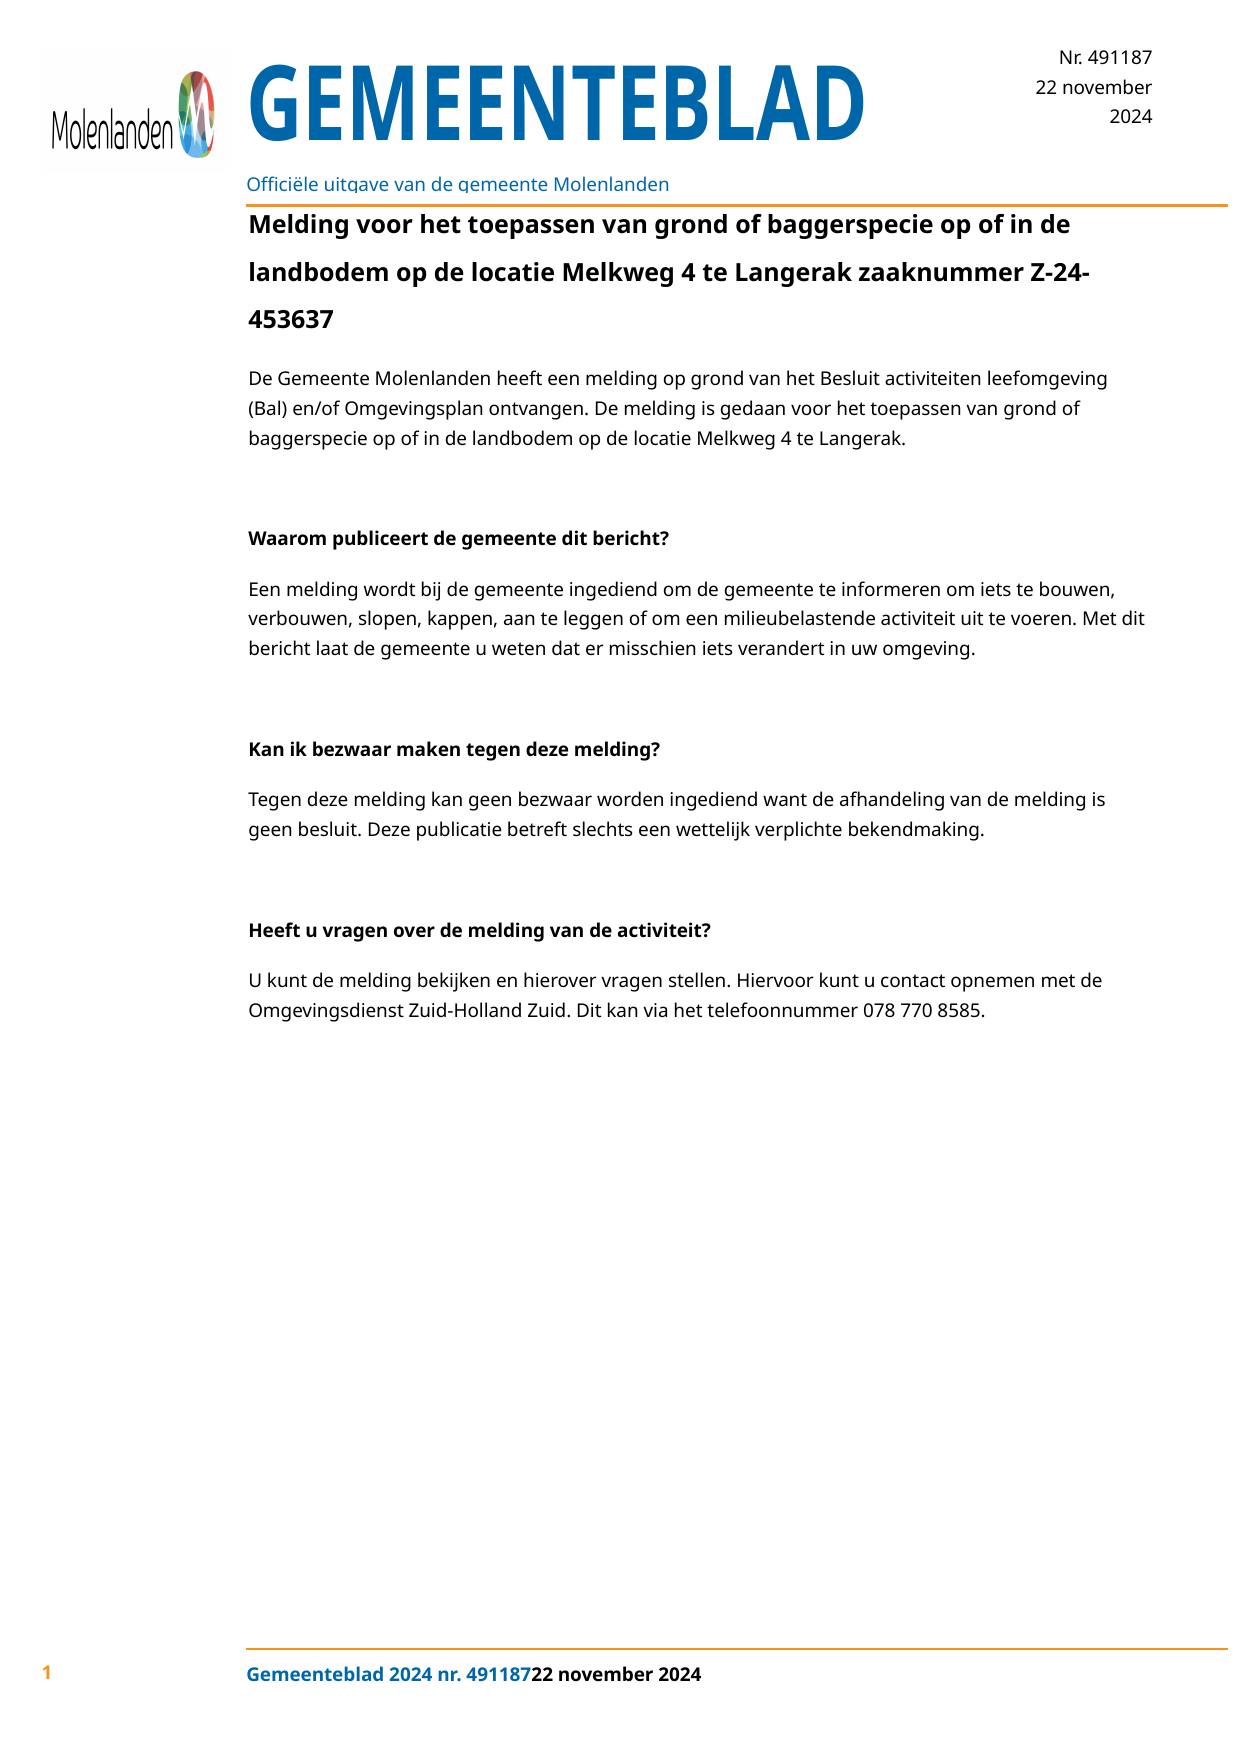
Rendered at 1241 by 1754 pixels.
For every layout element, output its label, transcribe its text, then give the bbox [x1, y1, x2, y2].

text Een melding wordt bij de gemeente ingediend om de gemeente te informeren om iets te bouwen, verbouwen, slopen, kappen, aan te leggen of om een milieubelastende activiteit uit te voeren. Met dit bericht laat de gemeente u weten dat er misschien iets verandert in uw omgeving. [248, 576, 1152, 661]
text U kunt de melding bekijken en hierover vragen stellen. Hiervoor kunt u contact opnemen met de Omgevingsdienst Zuid-Holland Zuid. Dit kan via het telefoonnummer 078 770 8585. [248, 967, 1152, 1022]
picture [41, 47, 231, 172]
text Heeft u vragen over de melding van de activiteit? [248, 917, 1152, 942]
text Tegen deze melding kan geen bezwaar worden ingediend want de afhandeling van de melding is geen besluit. Deze publicatie betreft slechts een wettelijk verplichte bekendmaking. [248, 786, 1152, 842]
text De Gemeente Molenlanden heeft een melding op grond van het Besluit activiteiten leefomgeving (Bal) en/of Omgevingsplan ontvangen. De melding is gedaan voor het toepassen van grond of baggerspecie op of in de landbodem op de locatie Melkweg 4 te Langerak. [248, 366, 1152, 450]
text Waarom publiceert de gemeente dit bericht? [248, 526, 1152, 551]
text Melding voor het toepassen van grond of baggerspecie op of in de landbodem op de locatie Melkweg 4 te Langerak zaaknummer Z-24-453637 [248, 207, 1152, 336]
text Kan ik bezwaar maken tegen deze melding? [248, 736, 1152, 762]
